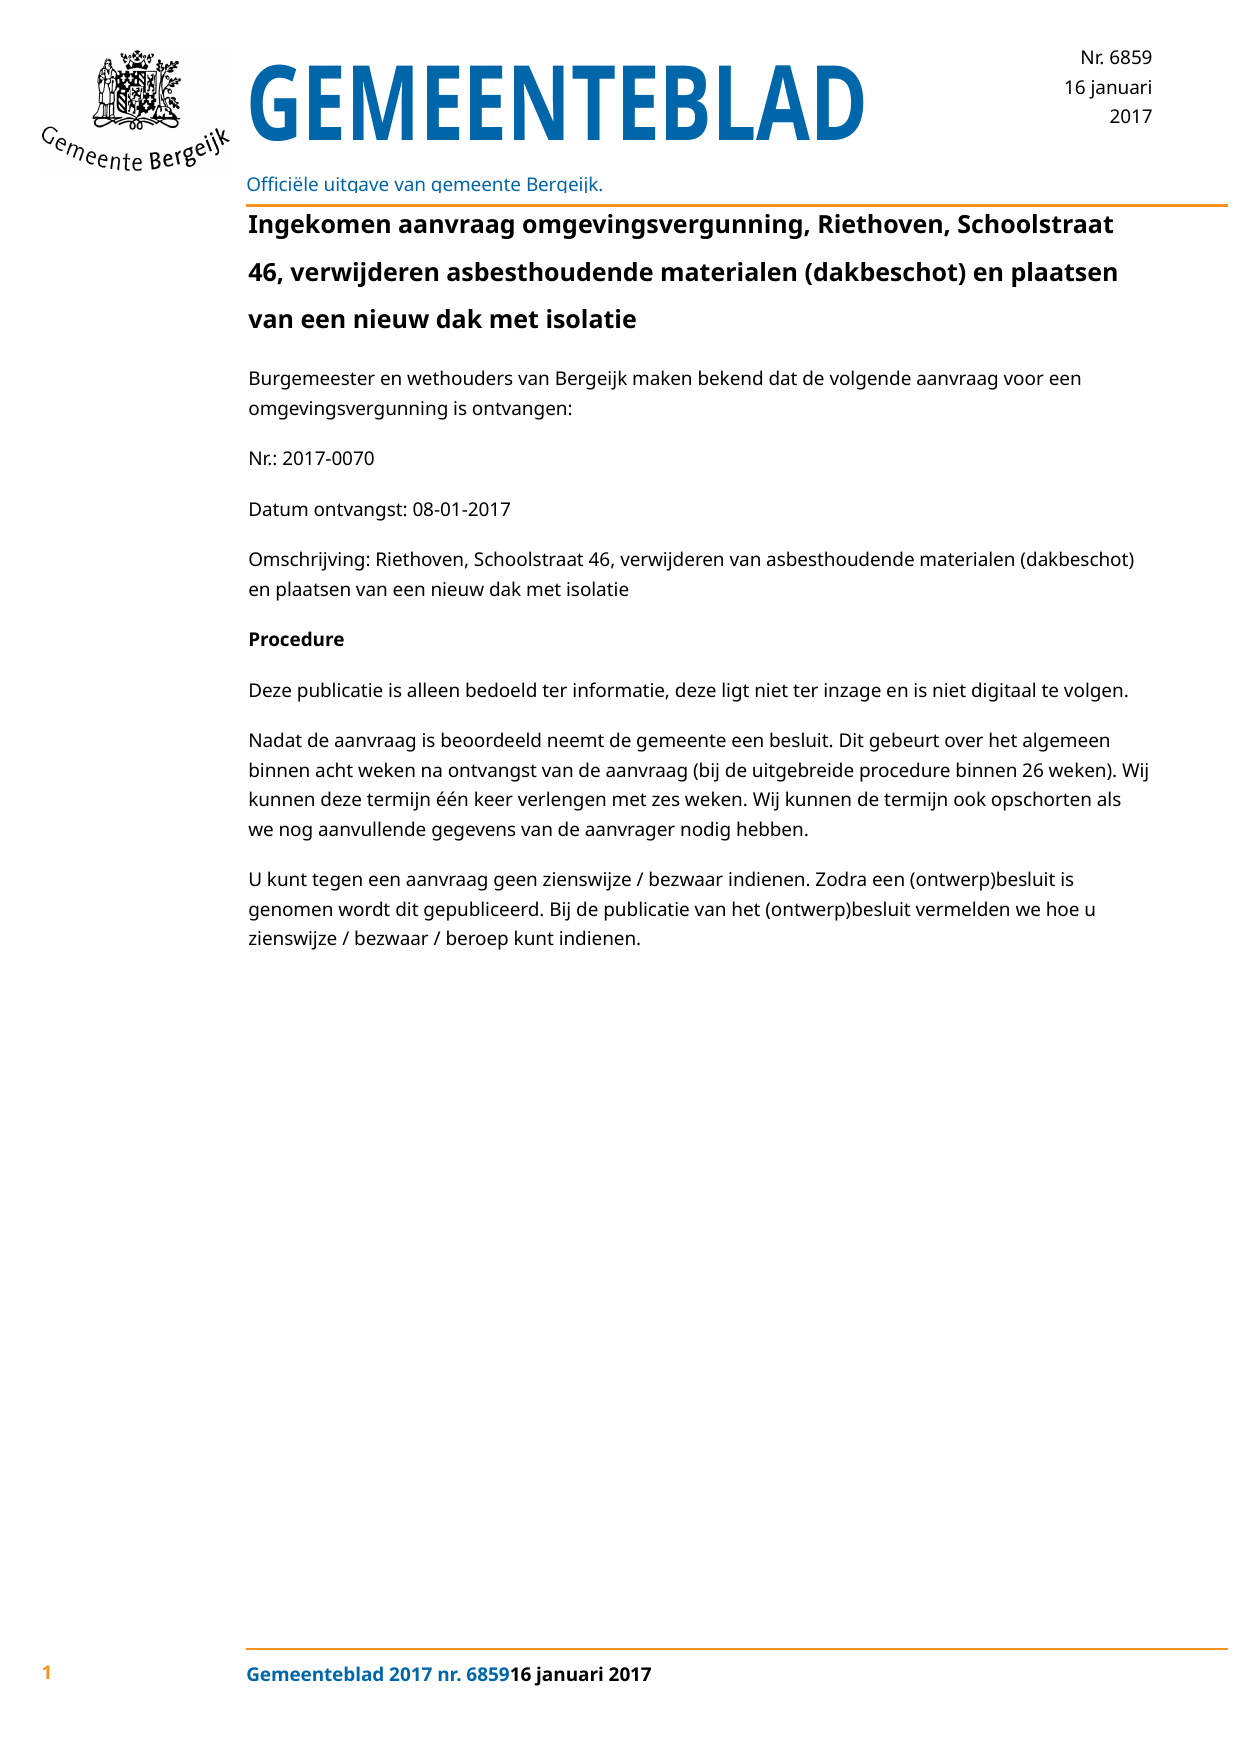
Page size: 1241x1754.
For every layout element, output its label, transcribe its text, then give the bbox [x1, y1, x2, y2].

text Procedure [248, 626, 1152, 652]
text Omschrijving: Riethoven, Schoolstraat 46, verwijderen van asbesthoudende materialen (dakbeschot) en plaatsen van een nieuw dak met isolatie [248, 546, 1152, 602]
text Datum ontvangst: 08-01-2017 [248, 496, 1152, 522]
text Nr.: 2017-0070 [248, 446, 1152, 471]
text Ingekomen aanvraag omgevingsvergunning, Riethoven, Schoolstraat 46, verwijderen asbesthoudende materialen (dakbeschot) en plaatsen van een nieuw dak met isolatie [248, 207, 1152, 336]
text Nadat de aanvraag is beoordeeld neemt de gemeente een besluit. Dit gebeurt over het algemeen binnen acht weken na ontvangst van de aanvraag (bij de uitgebreide procedure binnen 26 weken). Wij kunnen deze termijn één keer verlengen met zes weken. Wij kunnen de termijn ook opschorten als we nog aanvullende gegevens van de aanvrager nodig hebben. [248, 727, 1152, 842]
picture [41, 47, 231, 172]
text Deze publicatie is alleen bedoeld ter informatie, deze ligt niet ter inzage en is niet digitaal te volgen. [248, 677, 1152, 702]
text Burgemeester en wethouders van Bergeijk maken bekend dat de volgende aanvraag voor een omgevingsvergunning is ontvangen: [248, 366, 1152, 421]
text U kunt tegen een aanvraag geen zienswijze / bezwaar indienen. Zodra een (ontwerp)besluit is genomen wordt dit gepubliceerd. Bij de publicatie van het (ontwerp)besluit vermelden we hoe u zienswijze / bezwaar / beroep kunt indienen. [248, 866, 1152, 951]
